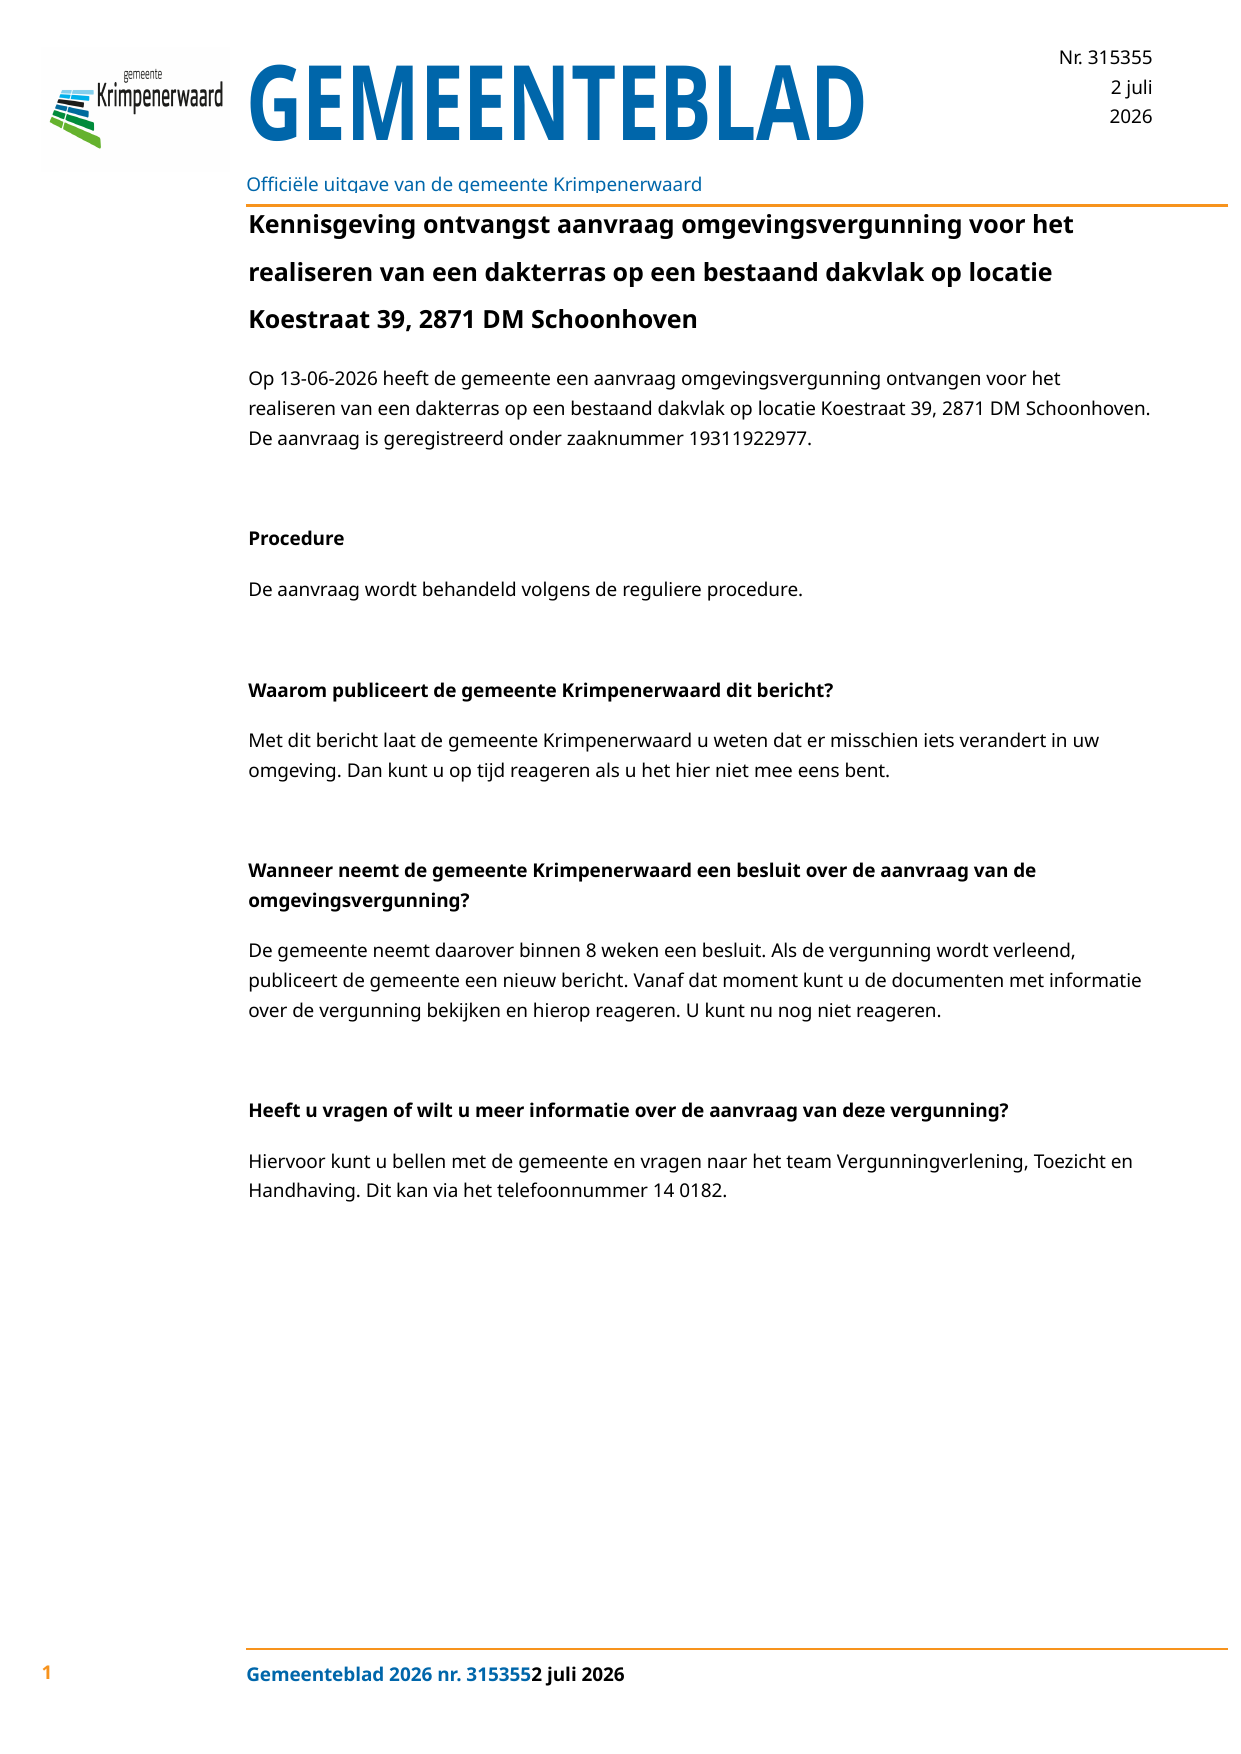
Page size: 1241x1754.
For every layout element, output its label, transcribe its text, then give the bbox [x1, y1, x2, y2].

text De gemeente neemt daarover binnen 8 weken een besluit. Als de vergunning wordt verleend, publiceert de gemeente een nieuw bericht. Vanaf dat moment kunt u de documenten met informatie over de vergunning bekijken en hierop reageren. U kunt nu nog niet reageren. [248, 938, 1152, 1022]
picture [41, 47, 231, 172]
text Kennisgeving ontvangst aanvraag omgevingsvergunning voor het realiseren van een dakterras op een bestaand dakvlak op locatie Koestraat 39, 2871 DM Schoonhoven [248, 207, 1152, 336]
text De aanvraag wordt behandeld volgens de reguliere procedure. [248, 576, 1152, 602]
text Hiervoor kunt u bellen met de gemeente en vragen naar het team Vergunningverlening, Toezicht en Handhaving. Dit kan via het telefoonnummer 14 0182. [248, 1148, 1152, 1203]
text Heeft u vragen of wilt u meer informatie over de aanvraag van deze vergunning? [248, 1098, 1152, 1123]
text Op 13-06-2026 heeft de gemeente een aanvraag omgevingsvergunning ontvangen voor het realiseren van een dakterras op een bestaand dakvlak op locatie Koestraat 39, 2871 DM Schoonhoven. De aanvraag is geregistreerd onder zaaknummer 19311922977. [248, 366, 1152, 450]
text Wanneer neemt de gemeente Krimpenerwaard een besluit over de aanvraag van de omgevingsvergunning? [248, 858, 1152, 913]
text Waarom publiceert de gemeente Krimpenerwaard dit bericht? [248, 677, 1152, 702]
text Procedure [248, 526, 1152, 551]
text Met dit bericht laat de gemeente Krimpenerwaard u weten dat er misschien iets verandert in uw omgeving. Dan kunt u op tijd reageren als u het hier niet mee eens bent. [248, 727, 1152, 782]
